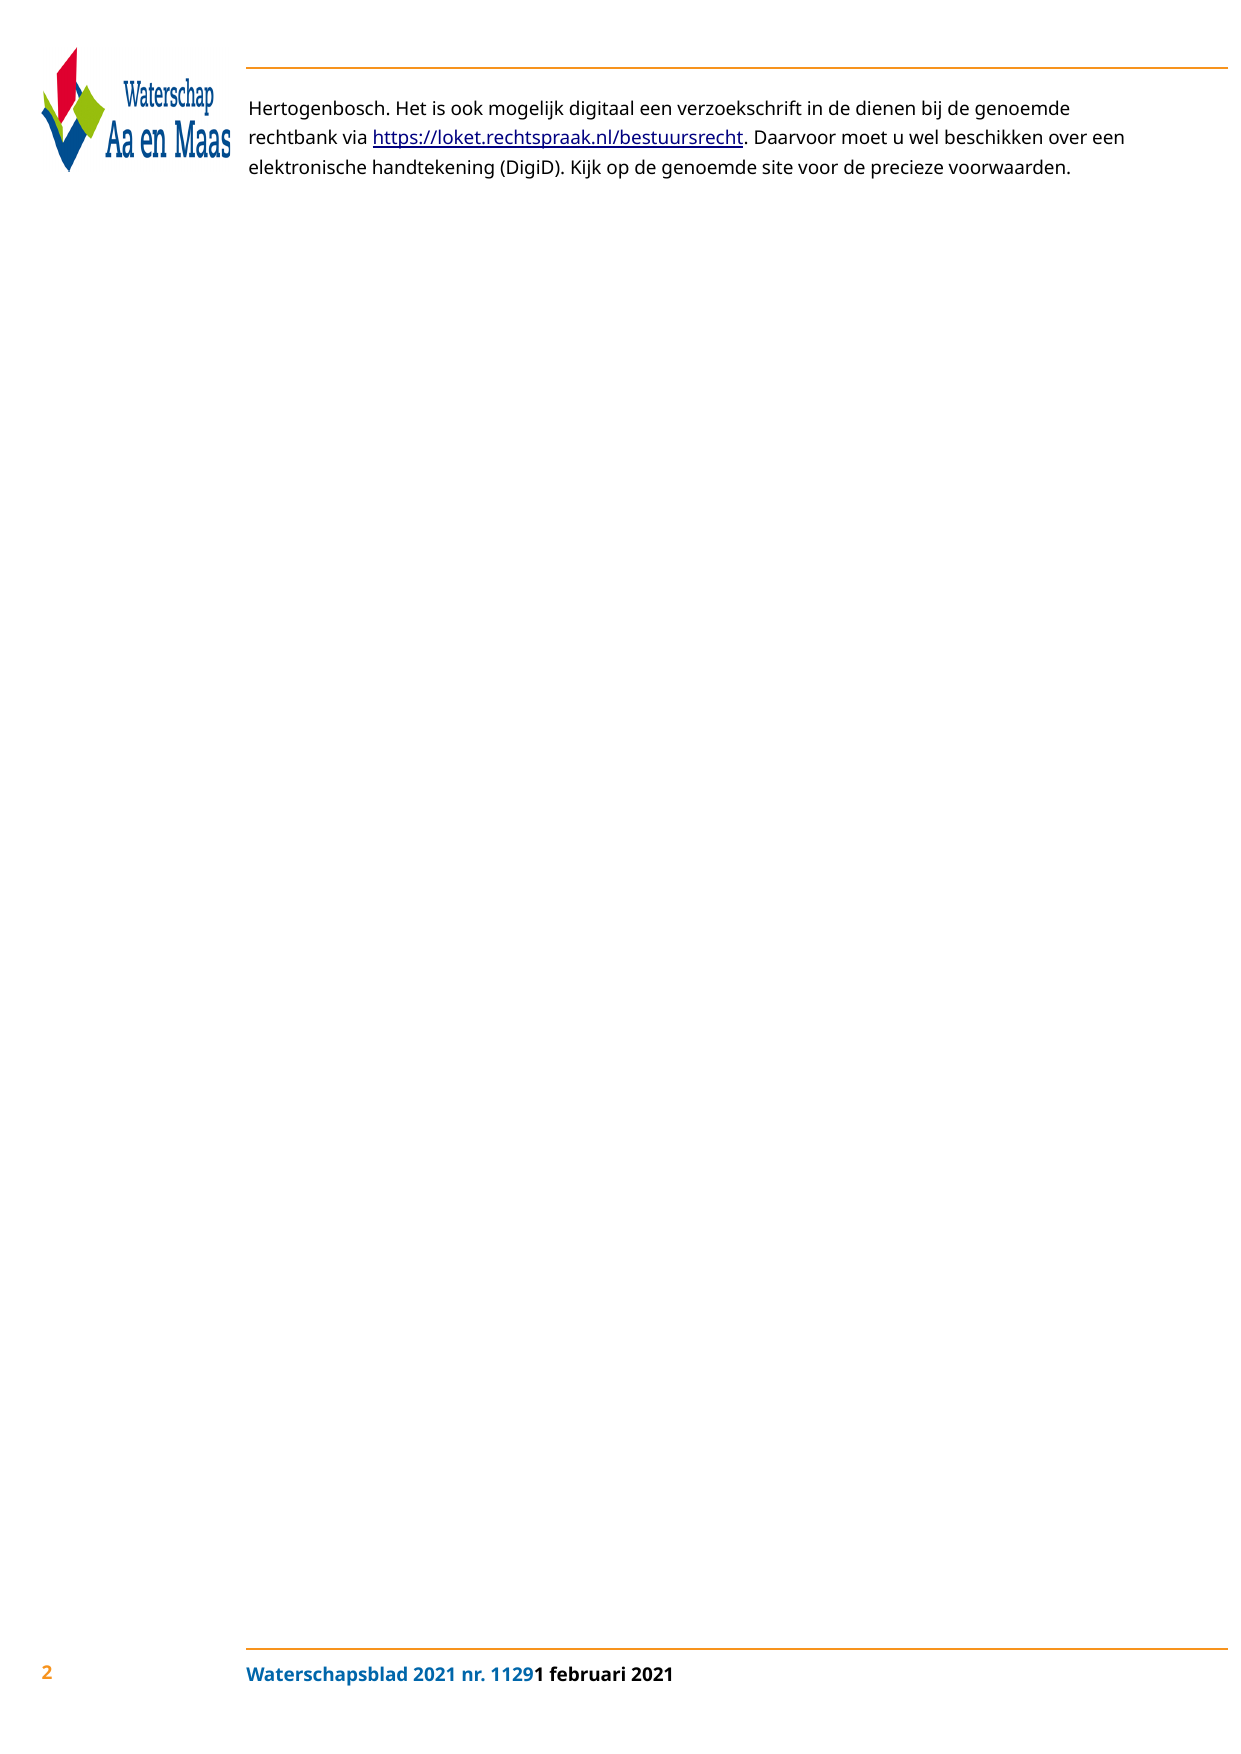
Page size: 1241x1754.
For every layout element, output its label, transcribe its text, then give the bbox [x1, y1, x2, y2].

text Hertogenbosch. Het is ook mogelijk digitaal een verzoekschrift in de dienen bij de genoemde rechtbank via https://loket.rechtspraak.nl/bestuursrecht. Daarvoor moet u wel beschikken over een elektronische handtekening (DigiD). Kijk op de genoemde site voor de precieze voorwaarden. [248, 95, 1152, 180]
picture [41, 47, 231, 172]
